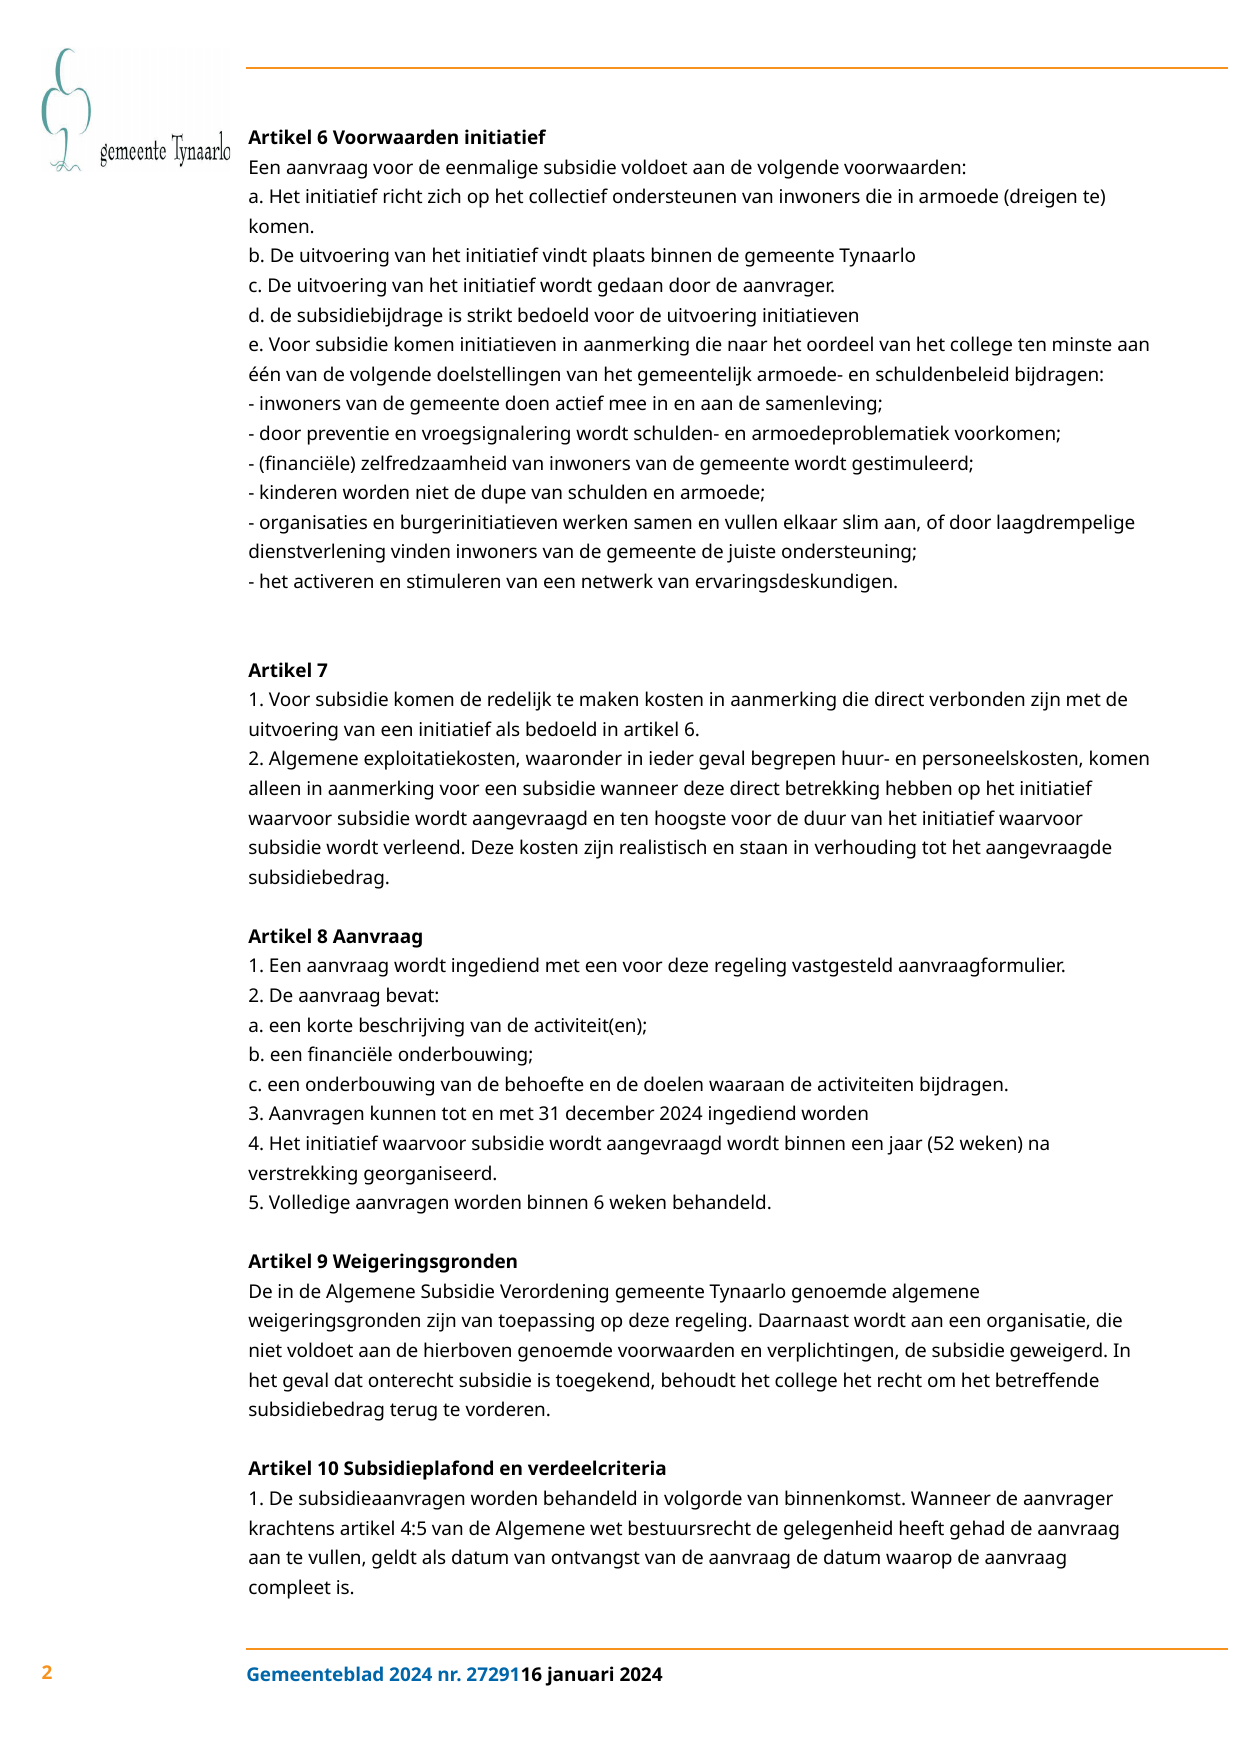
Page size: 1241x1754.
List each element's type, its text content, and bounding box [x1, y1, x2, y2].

text 5. Volledige aanvragen worden binnen 6 weken behandeld. [248, 1189, 1152, 1215]
picture [41, 47, 231, 172]
text Artikel 7 [248, 657, 1152, 683]
text d. de subsidiebijdrage is strikt bedoeld voor de uitvoering initiatieven [248, 302, 1152, 328]
text 1. De subsidieaanvragen worden behandeld in volgorde van binnenkomst. Wanneer de aanvrager krachtens artikel 4:5 van de Algemene wet bestuursrecht de gelegenheid heeft gehad de aanvraag aan te vullen, geldt als datum van ontvangst van de aanvraag de datum waarop de aanvraag compleet is. [248, 1485, 1152, 1600]
text 1. Een aanvraag wordt ingediend met een voor deze regeling vastgesteld aanvraagformulier. [248, 953, 1152, 978]
text e. Voor subsidie komen initiatieven in aanmerking die naar het oordeel van het college ten minste aan één van de volgende doelstellingen van het gemeentelijk armoede- en schuldenbeleid bijdragen: [248, 331, 1152, 387]
text Artikel 8 Aanvraag [248, 923, 1152, 949]
text 3. Aanvragen kunnen tot en met 31 december 2024 ingediend worden [248, 1101, 1152, 1126]
text 2. De aanvraag bevat: [248, 982, 1152, 1008]
text b. De uitvoering van het initiatief vindt plaats binnen de gemeente Tynaarlo [248, 243, 1152, 268]
text b. een financiële onderbouwing; [248, 1041, 1152, 1067]
text - organisaties en burgerinitiatieven werken samen en vullen elkaar slim aan, of door laagdrempelige dienstverlening vinden inwoners van de gemeente de juiste ondersteuning; [248, 509, 1152, 564]
text Een aanvraag voor de eenmalige subsidie voldoet aan de volgende voorwaarden: [248, 154, 1152, 180]
text a. een korte beschrijving van de activiteit(en); [248, 1012, 1152, 1038]
text - het activeren en stimuleren van een netwerk van ervaringsdeskundigen. [248, 568, 1152, 594]
text a. Het initiatief richt zich op het collectief ondersteunen van inwoners die in armoede (dreigen te) komen. [248, 183, 1152, 239]
text 2. Algemene exploitatiekosten, waaronder in ieder geval begrepen huur- en personeelskosten, komen alleen in aanmerking voor een subsidie wanneer deze direct betrekking hebben op het initiatief waarvoor subsidie wordt aangevraagd en ten hoogste voor de duur van het initiatief waarvoor subsidie wordt verleend. Deze kosten zijn realistisch en staan in verhouding tot het aangevraagde subsidiebedrag. [248, 746, 1152, 890]
text c. een onderbouwing van de behoefte en de doelen waaraan de activiteiten bijdragen. [248, 1071, 1152, 1097]
text c. De uitvoering van het initiatief wordt gedaan door de aanvrager. [248, 272, 1152, 298]
text Artikel 9 Weigeringsgronden [248, 1248, 1152, 1274]
text Artikel 6 Voorwaarden initiatief [248, 124, 1152, 150]
text - inwoners van de gemeente doen actief mee in en aan de samenleving; [248, 391, 1152, 416]
text - kinderen worden niet de dupe van schulden en armoede; [248, 479, 1152, 505]
text Artikel 10 Subsidieplafond en verdeelcriteria [248, 1456, 1152, 1481]
text - (financiële) zelfredzaamheid van inwoners van de gemeente wordt gestimuleerd; [248, 450, 1152, 476]
text De in de Algemene Subsidie Verordening gemeente Tynaarlo genoemde algemene weigeringsgronden zijn van toepassing op deze regeling. Daarnaast wordt aan een organisatie, die niet voldoet aan de hierboven genoemde voorwaarden en verplichtingen, de subsidie geweigerd. In het geval dat onterecht subsidie is toegekend, behoudt het college het recht om het betreffende subsidiebedrag terug te vorderen. [248, 1278, 1152, 1422]
text - door preventie en vroegsignalering wordt schulden- en armoedeproblematiek voorkomen; [248, 420, 1152, 446]
text 4. Het initiatief waarvoor subsidie wordt aangevraagd wordt binnen een jaar (52 weken) na verstrekking georganiseerd. [248, 1130, 1152, 1186]
text 1. Voor subsidie komen de redelijk te maken kosten in aanmerking die direct verbonden zijn met de uitvoering van een initiatief als bedoeld in artikel 6. [248, 686, 1152, 742]
